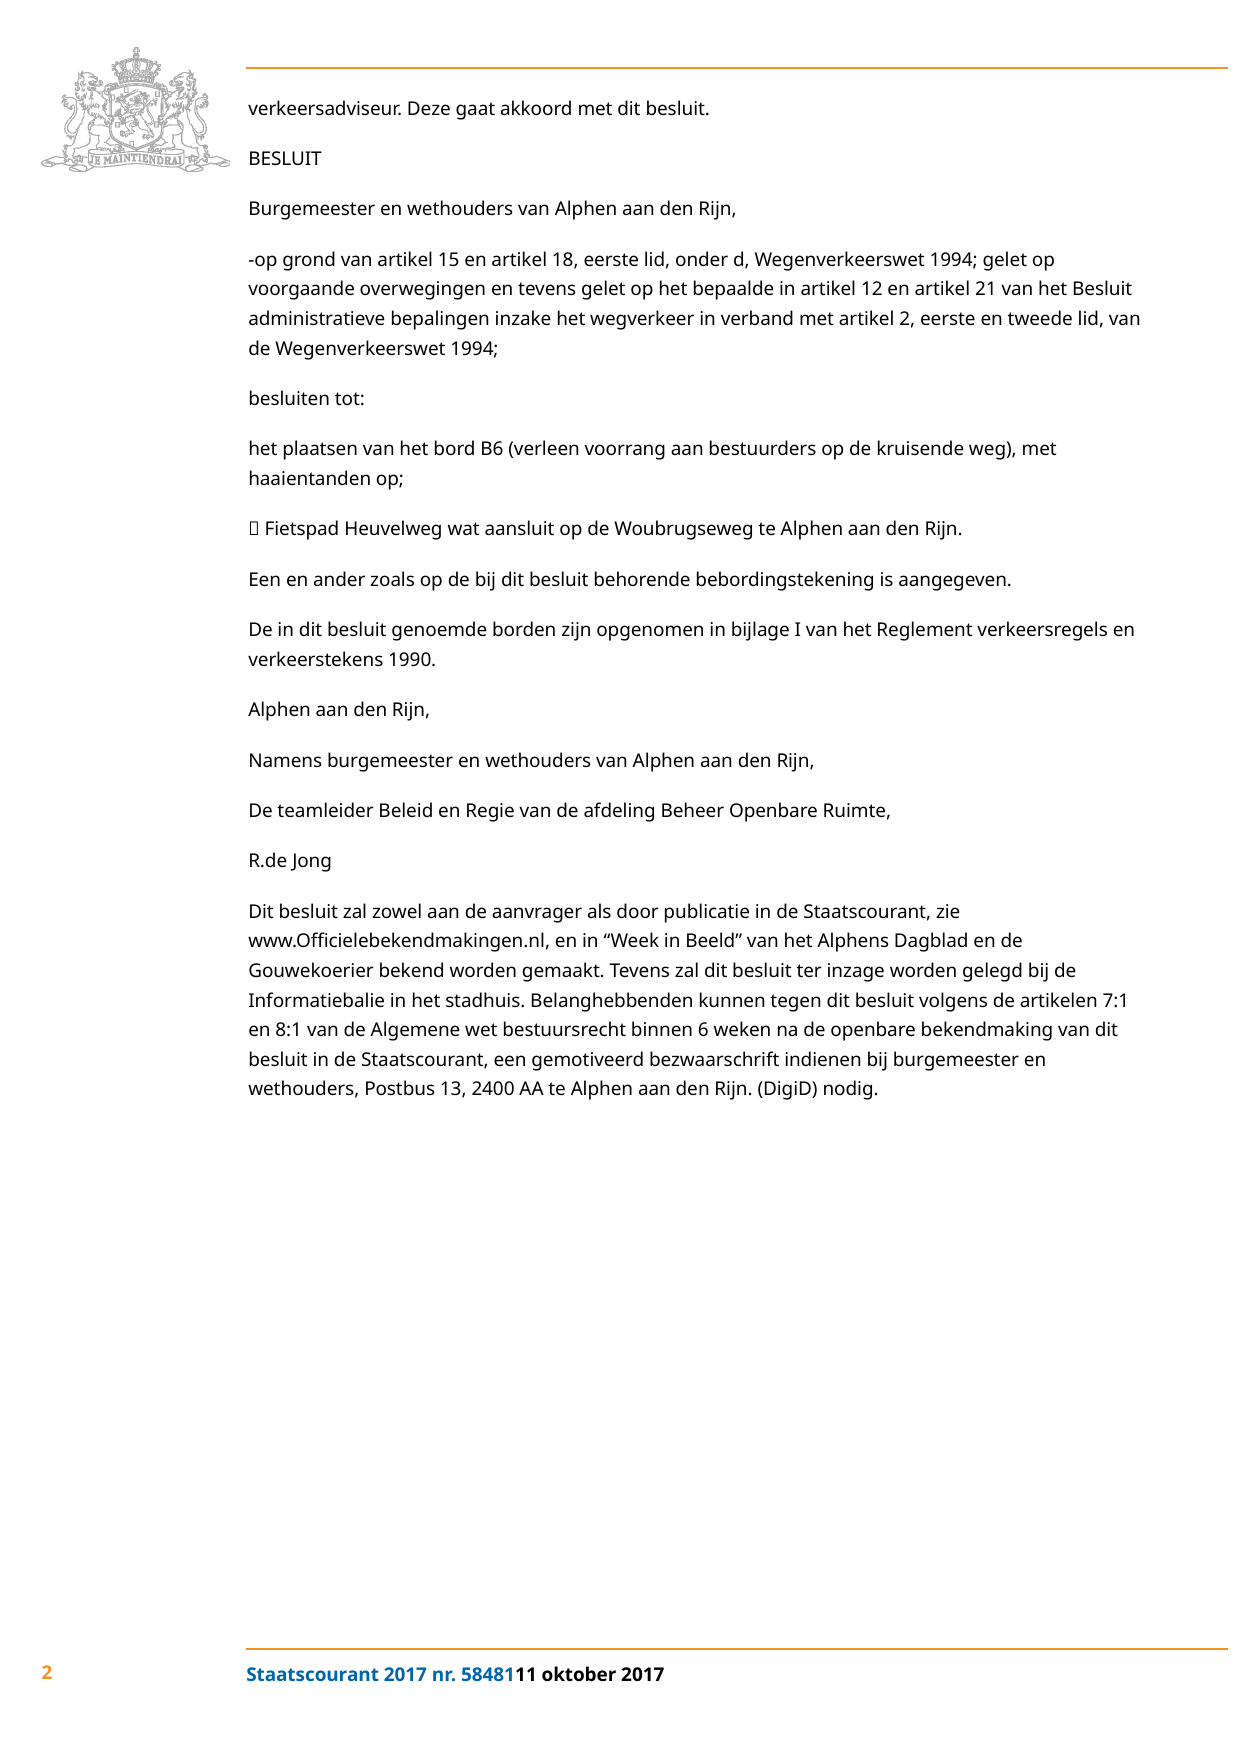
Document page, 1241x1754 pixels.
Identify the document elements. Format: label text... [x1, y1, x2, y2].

text Alphen aan den Rijn, [248, 696, 1152, 722]
text verkeersadviseur. Deze gaat akkoord met dit besluit. [248, 95, 1152, 121]
text besluiten tot: [248, 385, 1152, 411]
text De teamleider Beleid en Regie van de afdeling Beheer Openbare Ruimte, [248, 797, 1152, 823]
text het plaatsen van het bord B6 (verleen voorrang aan bestuurders op de kruisende weg), met haaientanden op; [248, 436, 1152, 491]
text Een en ander zoals op de bij dit besluit behorende bebordingstekening is aangegeven. [248, 566, 1152, 592]
text R.de Jong [248, 848, 1152, 873]
text Burgemeester en wethouders van Alphen aan den Rijn, [248, 196, 1152, 221]
text De in dit besluit genoemde borden zijn opgenomen in bijlage I van het Reglement verkeersregels en verkeerstekens 1990. [248, 616, 1152, 672]
text Namens burgemeester en wethouders van Alphen aan den Rijn, [248, 747, 1152, 773]
text BESLUIT [248, 145, 1152, 171]
text -op grond van artikel 15 en artikel 18, eerste lid, onder d, Wegenverkeerswet 1994; gelet op voorgaande overwegingen en tevens gelet op het bepaalde in artikel 12 en artikel 21 van het Besluit administratieve bepalingen inzake het wegverkeer in verband met artikel 2, eerste en tweede lid, van de Wegenverkeerswet 1994; [248, 246, 1152, 361]
text Dit besluit zal zowel aan de aanvrager als door publicatie in de Staatscourant, zie www.Officielebekendmakingen.nl, en in “Week in Beeld” van het Alphens Dagblad en de Gouwekoerier bekend worden gemaakt. Tevens zal dit besluit ter inzage worden gelegd bij de Informatiebalie in het stadhuis. Belanghebbenden kunnen tegen dit besluit volgens de artikelen 7:1 en 8:1 van de Algemene wet bestuursrecht binnen 6 weken na de openbare bekendmaking van dit besluit in de Staatscourant, een gemotiveerd bezwaarschrift indienen bij burgemeester en wethouders, Postbus 13, 2400 AA te Alphen aan den Rijn. (DigiD) nodig. [248, 898, 1152, 1101]
text  Fietspad Heuvelweg wat aansluit op de Woubrugseweg te Alphen aan den Rijn. [248, 516, 1152, 541]
picture [41, 47, 231, 172]
